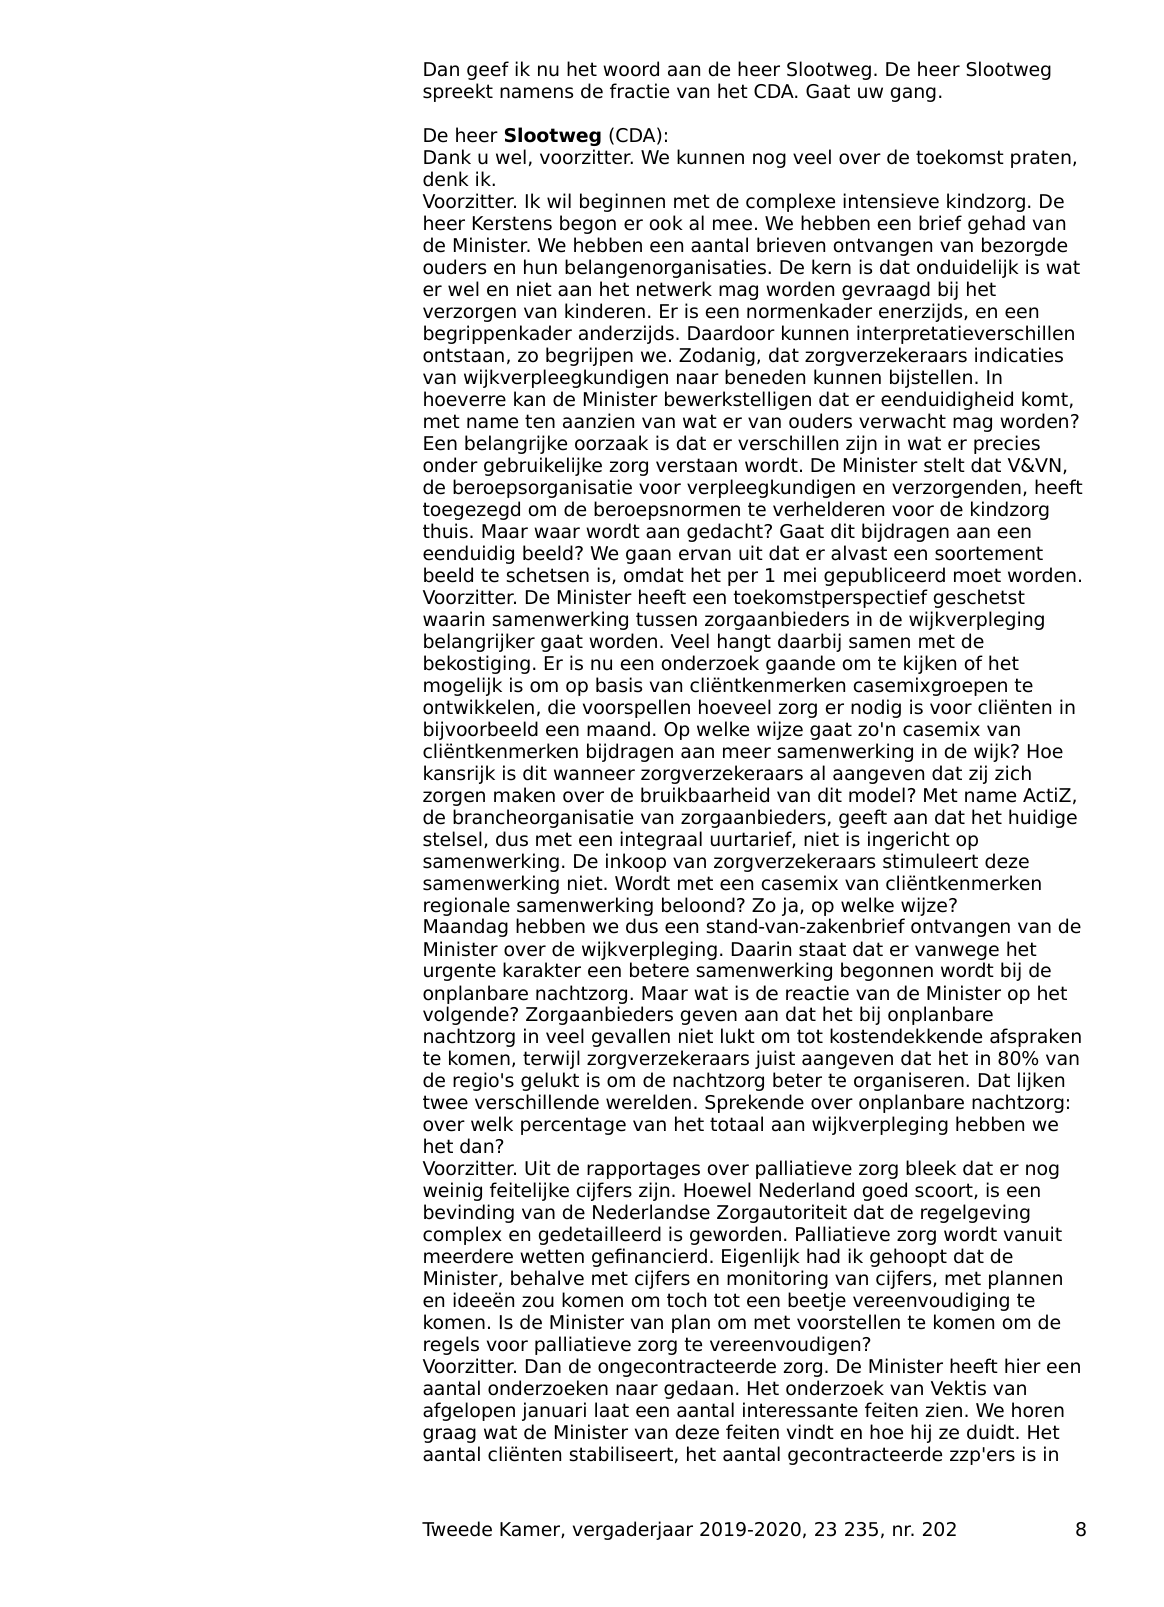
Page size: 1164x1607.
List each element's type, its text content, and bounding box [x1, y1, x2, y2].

text Een belangrijke oorzaak is dat er verschillen zijn in wat er precies onder gebruikelijke zorg verstaan wordt. De Minister stelt dat V&VN, de beroepsorganisatie voor verpleegkundigen en verzorgenden, heeft toegezegd om de beroepsnormen te verhelderen voor de kindzorg thuis. Maar waar wordt aan gedacht? Gaat dit bijdragen aan een eenduidig beeld? We gaan ervan uit dat er alvast een soortement beeld te schetsen is, omdat het per 1 mei gepubliceerd moet worden. [422, 433, 1087, 587]
text Voorzitter. Dan de ongecontracteerde zorg. De Minister heeft hier een aantal onderzoeken naar gedaan. Het onderzoek van Vektis van afgelopen januari laat een aantal interessante feiten zien. We horen graag wat de Minister van deze feiten vindt en hoe hij ze duidt. Het aantal cliënten stabiliseert, het aantal gecontracteerde zzp'ers is in [422, 1356, 1087, 1466]
text Voorzitter. Uit de rapportages over palliatieve zorg bleek dat er nog weinig feitelijke cijfers zijn. Hoewel Nederland goed scoort, is een bevinding van de Nederlandse Zorgautoriteit dat de regelgeving complex en gedetailleerd is geworden. Palliatieve zorg wordt vanuit meerdere wetten gefinancierd. Eigenlijk had ik gehoopt dat de Minister, behalve met cijfers en monitoring van cijfers, met plannen en ideeën zou komen om toch tot een beetje vereenvoudiging te komen. Is de Minister van plan om met voorstellen te komen om de regels voor palliatieve zorg te vereenvoudigen? [422, 1158, 1087, 1356]
text Voorzitter. De Minister heeft een toekomstperspectief geschetst waarin samenwerking tussen zorgaanbieders in de wijkverpleging belangrijker gaat worden. Veel hangt daarbij samen met de bekostiging. Er is nu een onderzoek gaande om te kijken of het mogelijk is om op basis van cliëntkenmerken casemixgroepen te ontwikkelen, die voorspellen hoeveel zorg er nodig is voor cliënten in bijvoorbeeld een maand. Op welke wijze gaat zo'n casemix van cliëntkenmerken bijdragen aan meer samenwerking in de wijk? Hoe kansrijk is dit wanneer zorgverzekeraars al aangeven dat zij zich zorgen maken over de bruikbaarheid van dit model? Met name ActiZ, de brancheorganisatie van zorgaanbieders, geeft aan dat het huidige stelsel, dus met een integraal uurtarief, niet is ingericht op samenwerking. De inkoop van zorgverzekeraars stimuleert deze samenwerking niet. Wordt met een casemix van cliëntkenmerken regionale samenwerking beloond? Zo ja, op welke wijze? [422, 587, 1087, 916]
text Maandag hebben we dus een stand-van-zakenbrief ontvangen van de Minister over de wijkverpleging. Daarin staat dat er vanwege het urgente karakter een betere samenwerking begonnen wordt bij de onplanbare nachtzorg. Maar wat is de reactie van de Minister op het volgende? Zorgaanbieders geven aan dat het bij onplanbare nachtzorg in veel gevallen niet lukt om tot kostendekkende afspraken te komen, terwijl zorgverzekeraars juist aangeven dat het in 80% van de regio's gelukt is om de nachtzorg beter te organiseren. Dat lijken twee verschillende werelden. Sprekende over onplanbare nachtzorg: over welk percentage van het totaal aan wijkverpleging hebben we het dan? [422, 916, 1087, 1158]
text Dan geef ik nu het woord aan de heer Slootweg. De heer Slootweg spreekt namens de fractie van het CDA. Gaat uw gang. [422, 59, 1087, 103]
text Voorzitter. Ik wil beginnen met de complexe intensieve kindzorg. De heer Kerstens begon er ook al mee. We hebben een brief gehad van de Minister. We hebben een aantal brieven ontvangen van bezorgde ouders en hun belangenorganisaties. De kern is dat onduidelijk is wat er wel en niet aan het netwerk mag worden gevraagd bij het verzorgen van kinderen. Er is een normenkader enerzijds, en een begrippenkader anderzijds. Daardoor kunnen interpretatieverschillen ontstaan, zo begrijpen we. Zodanig, dat zorgverzekeraars indicaties van wijkverpleegkundigen naar beneden kunnen bijstellen. In hoeverre kan de Minister bewerkstelligen dat er eenduidigheid komt, met name ten aanzien van wat er van ouders verwacht mag worden? [422, 191, 1087, 433]
text Dank u wel, voorzitter. We kunnen nog veel over de toekomst praten, denk ik. [422, 147, 1087, 191]
text De heer Slootweg (CDA): [422, 125, 1087, 147]
